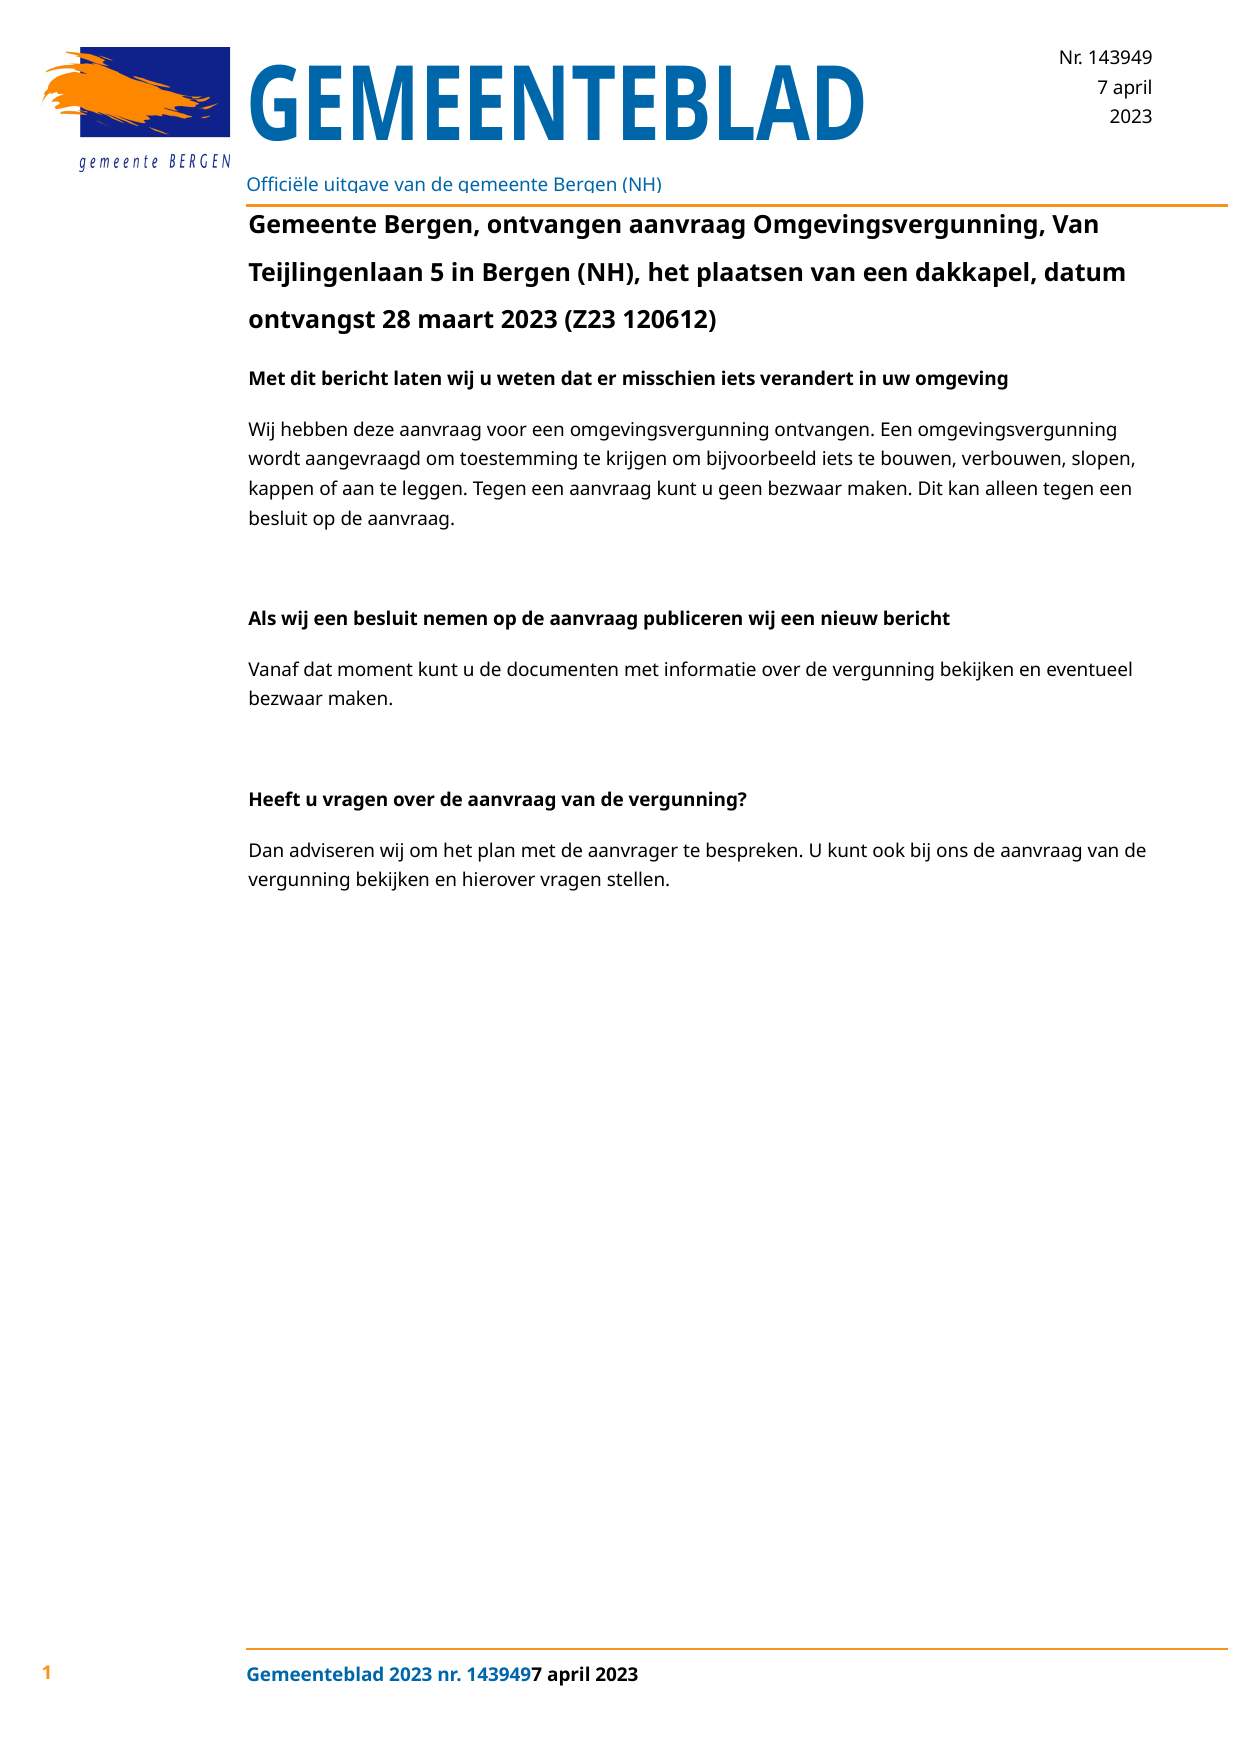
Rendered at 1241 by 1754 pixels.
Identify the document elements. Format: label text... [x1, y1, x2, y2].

text Gemeente Bergen, ontvangen aanvraag Omgevingsvergunning, Van Teijlingenlaan 5 in Bergen (NH), het plaatsen van een dakkapel, datum ontvangst 28 maart 2023 (Z23 120612) [248, 207, 1152, 336]
text Met dit bericht laten wij u weten dat er misschien iets verandert in uw omgeving [248, 366, 1152, 391]
text Wij hebben deze aanvraag voor een omgevingsvergunning ontvangen. Een omgevingsvergunning wordt aangevraagd om toestemming te krijgen om bijvoorbeeld iets te bouwen, verbouwen, slopen, kappen of aan te leggen. Tegen een aanvraag kunt u geen bezwaar maken. Dit kan alleen tegen een besluit op de aanvraag. [248, 416, 1152, 530]
text Dan adviseren wij om het plan met de aanvrager te bespreken. U kunt ook bij ons de aanvraag van de vergunning bekijken en hierover vragen stellen. [248, 837, 1152, 892]
text Vanaf dat moment kunt u de documenten met informatie over de vergunning bekijken en eventueel bezwaar maken. [248, 656, 1152, 711]
text Heeft u vragen over de aanvraag van de vergunning? [248, 786, 1152, 812]
picture [41, 47, 231, 172]
text Als wij een besluit nemen op de aanvraag publiceren wij een nieuw bericht [248, 606, 1152, 631]
